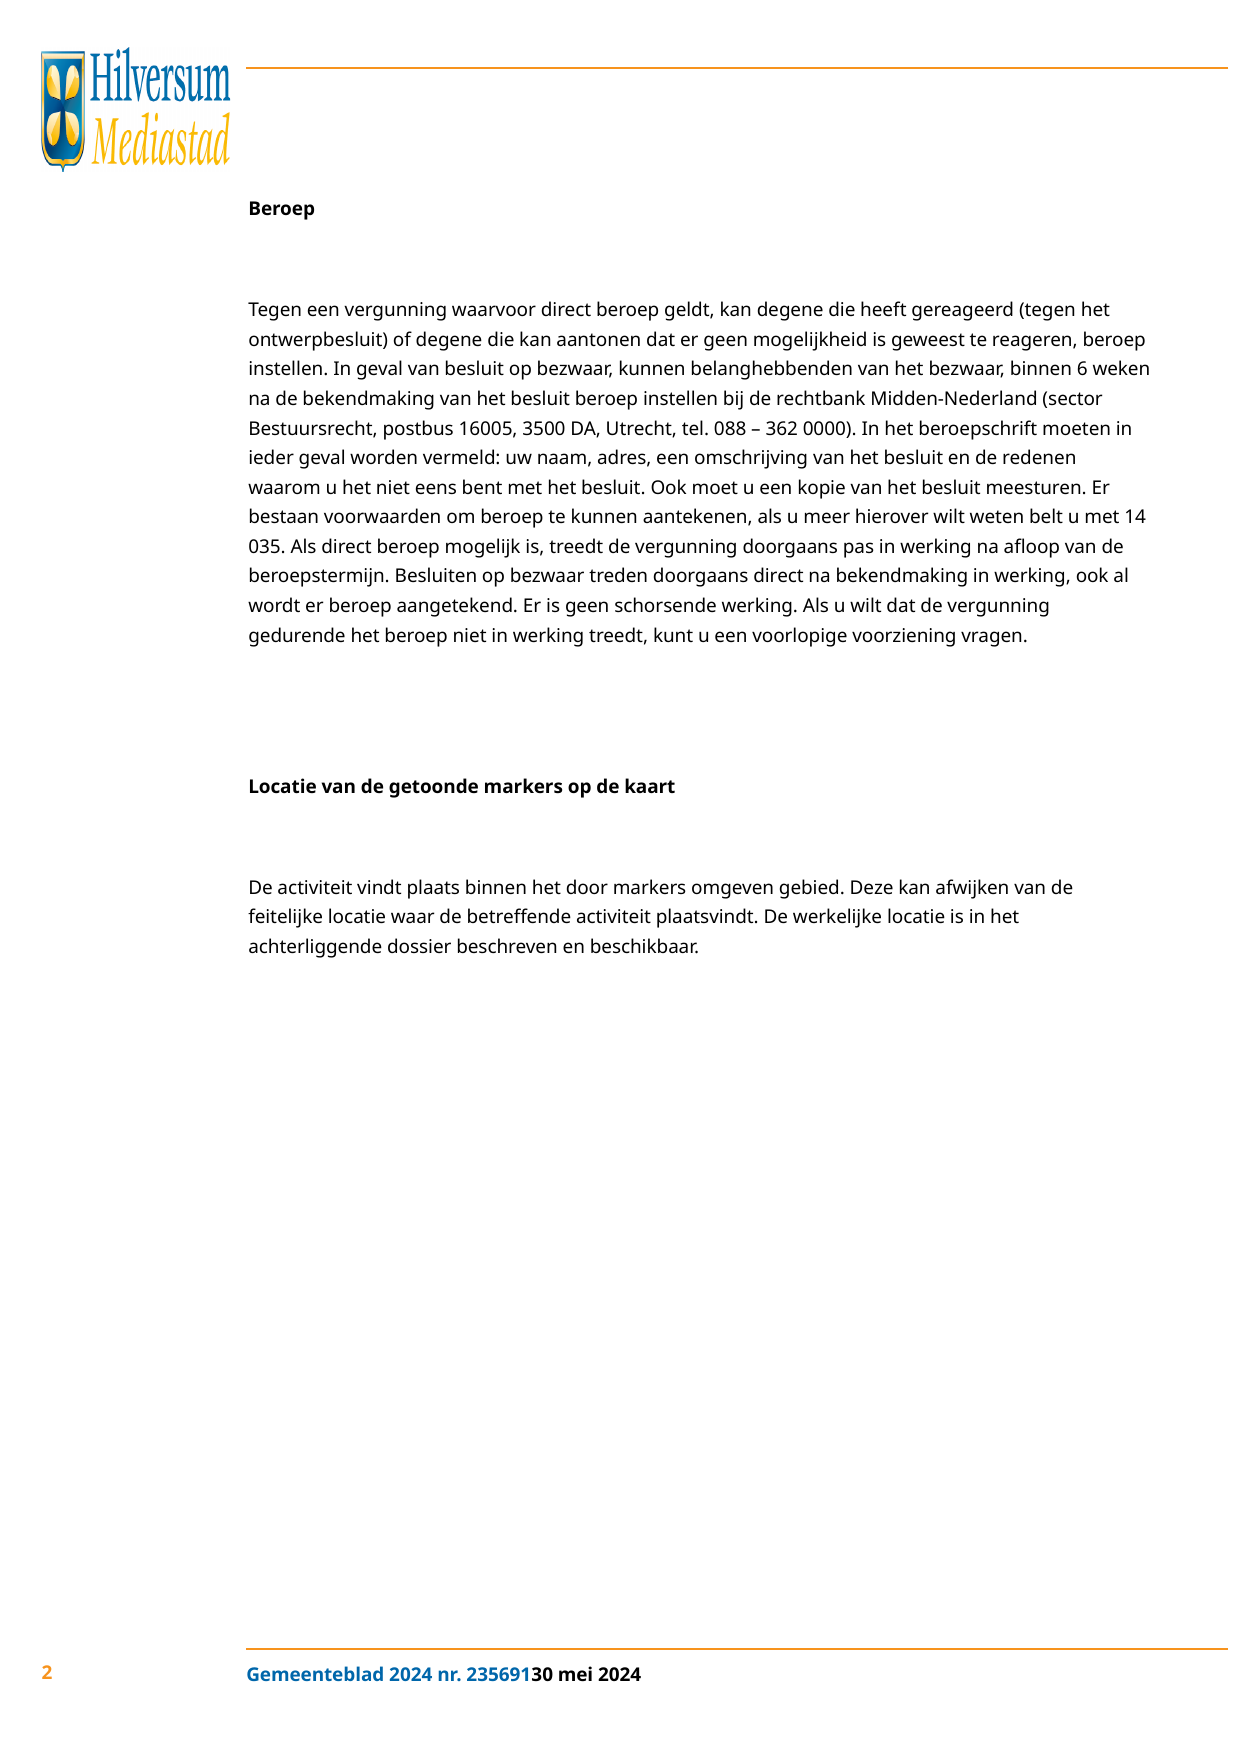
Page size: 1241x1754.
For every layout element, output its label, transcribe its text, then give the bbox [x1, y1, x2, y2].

text Beroep [248, 196, 1152, 221]
text Locatie van de getoonde markers op de kaart [248, 773, 1152, 799]
picture [41, 47, 231, 172]
text De activiteit vindt plaats binnen het door markers omgeven gebied. Deze kan afwijken van de feitelijke locatie waar de betreffende activiteit plaatsvindt. De werkelijke locatie is in het achterliggende dossier beschreven en beschikbaar. [248, 874, 1152, 959]
text Tegen een vergunning waarvoor direct beroep geldt, kan degene die heeft gereageerd (tegen het ontwerpbesluit) of degene die kan aantonen dat er geen mogelijkheid is geweest te reageren, beroep instellen. In geval van besluit op bezwaar, kunnen belanghebbenden van het bezwaar, binnen 6 weken na de bekendmaking van het besluit beroep instellen bij de rechtbank Midden-Nederland (sector Bestuursrecht, postbus 16005, 3500 DA, Utrecht, tel. 088 – 362 0000). In het beroepschrift moeten in ieder geval worden vermeld: uw naam, adres, een omschrijving van het besluit en de redenen waarom u het niet eens bent met het besluit. Ook moet u een kopie van het besluit meesturen. Er bestaan voorwaarden om beroep te kunnen aantekenen, als u meer hierover wilt weten belt u met 14 035. Als direct beroep mogelijk is, treedt de vergunning doorgaans pas in werking na afloop van de beroepstermijn. Besluiten op bezwaar treden doorgaans direct na bekendmaking in werking, ook al wordt er beroep aangetekend. Er is geen schorsende werking. Als u wilt dat de vergunning gedurende het beroep niet in werking treedt, kunt u een voorlopige voorziening vragen. [248, 296, 1152, 648]
